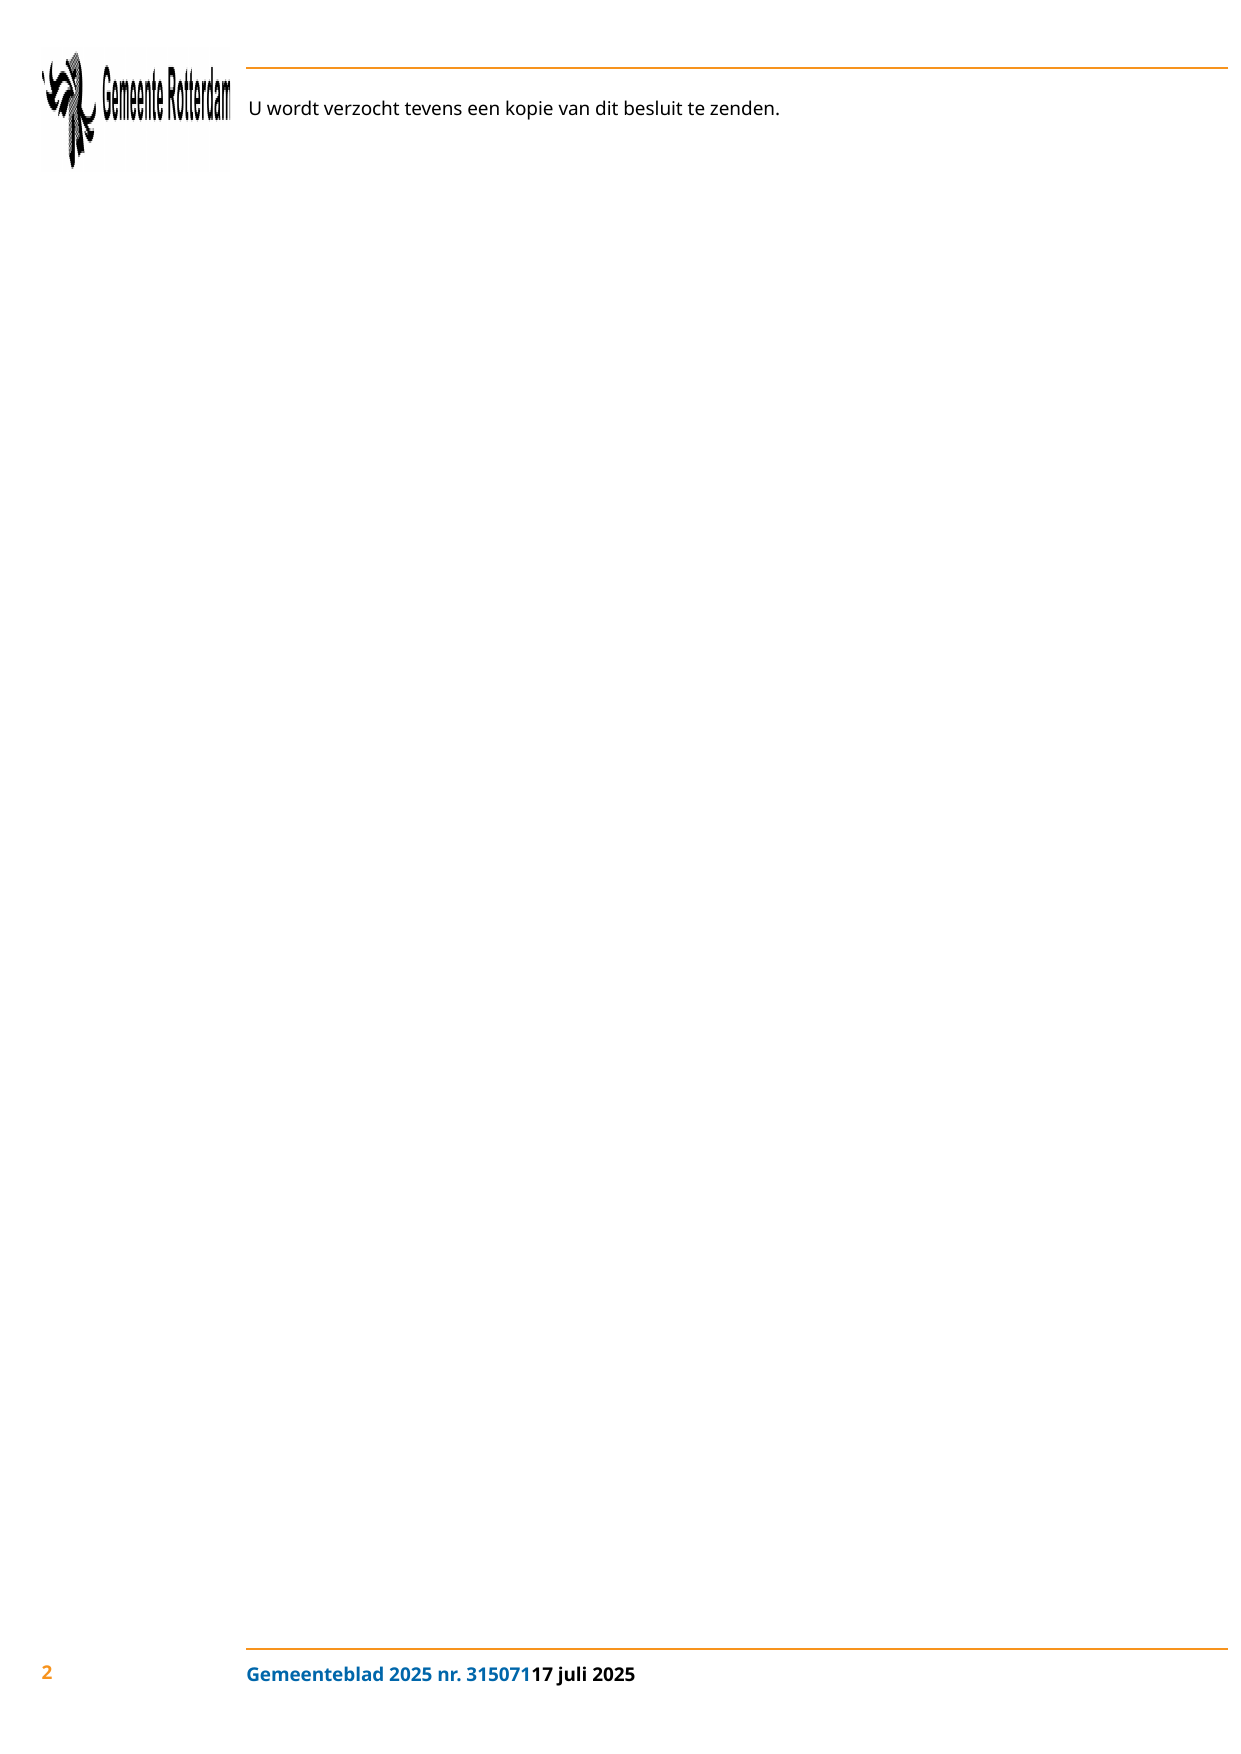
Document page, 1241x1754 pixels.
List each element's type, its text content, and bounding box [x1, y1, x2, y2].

picture [41, 47, 231, 172]
text U wordt verzocht tevens een kopie van dit besluit te zenden. [248, 95, 1152, 121]
